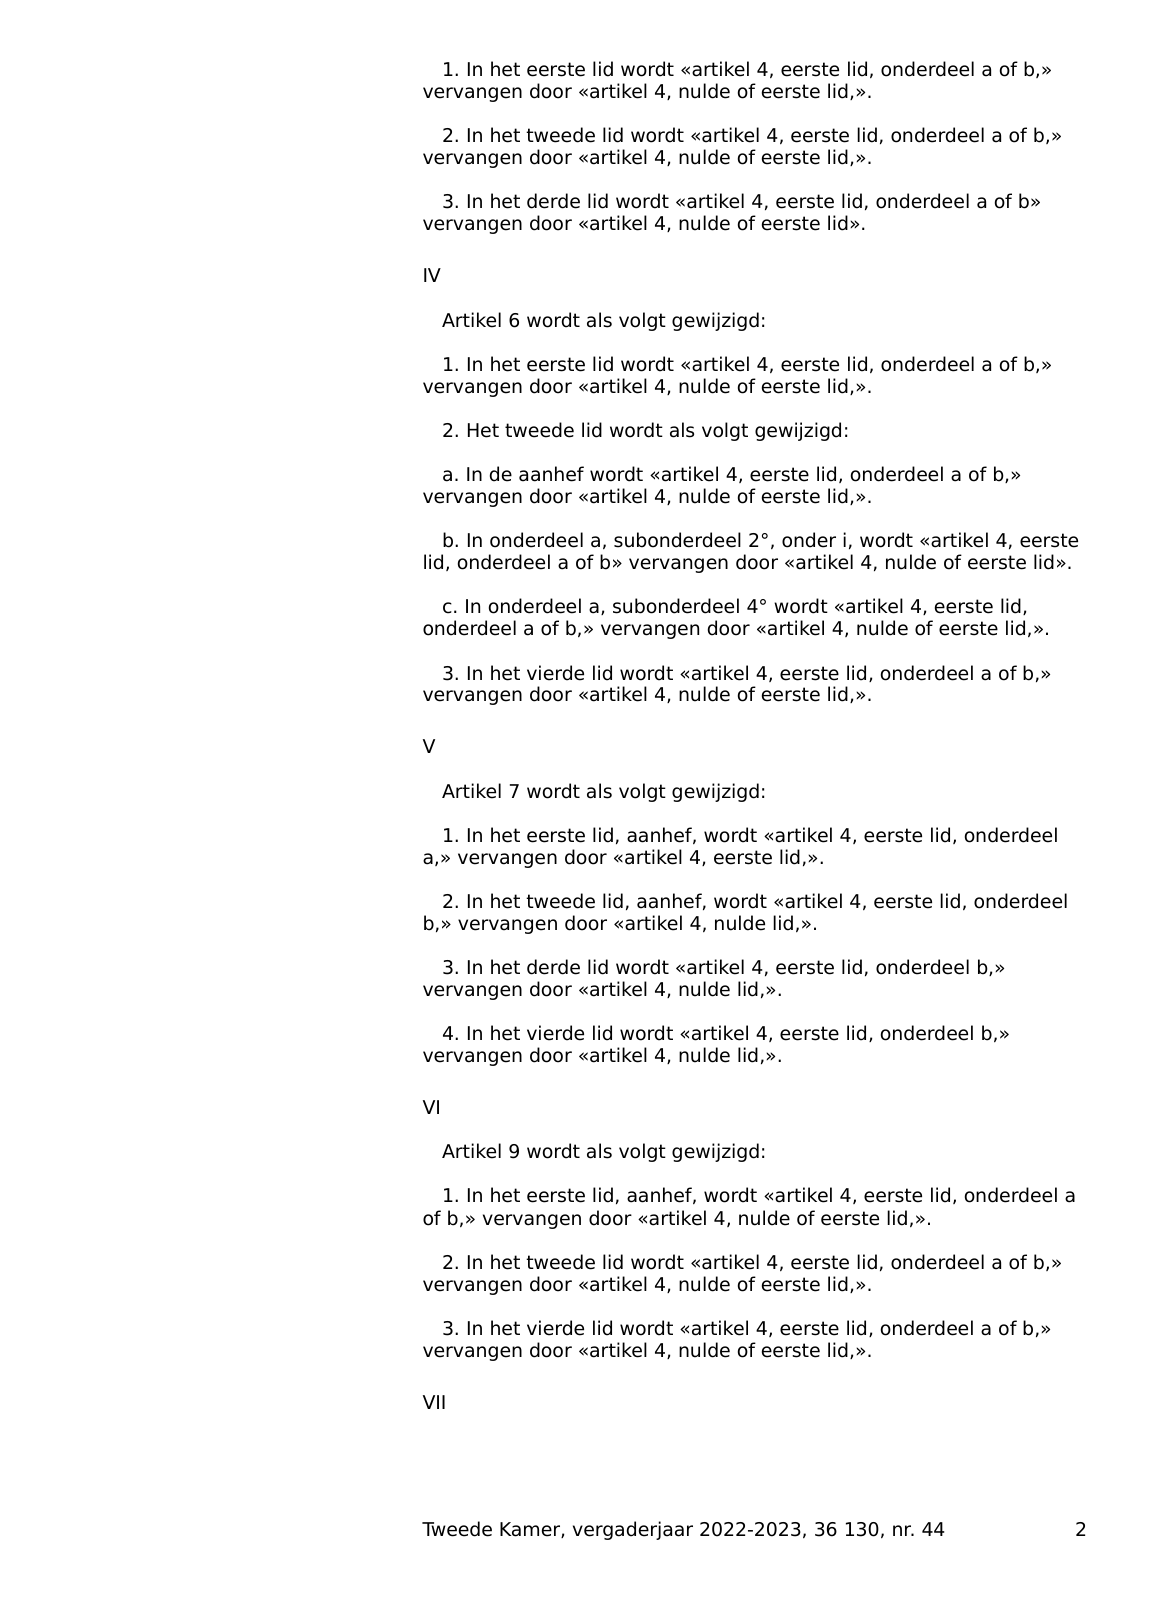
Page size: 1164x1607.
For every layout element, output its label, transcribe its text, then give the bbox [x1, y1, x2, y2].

text 2. In het tweede lid, aanhef, wordt «artikel 4, eerste lid, onderdeel b,» vervangen door «artikel 4, nulde lid,». [422, 891, 1087, 935]
subtitle VI [422, 1097, 1087, 1119]
text 2. Het tweede lid wordt als volgt gewijzigd: [422, 420, 1087, 442]
text 3. In het vierde lid wordt «artikel 4, eerste lid, onderdeel a of b,» vervangen door «artikel 4, nulde of eerste lid,». [422, 662, 1087, 706]
subtitle VII [422, 1392, 1087, 1414]
text a. In de aanhef wordt «artikel 4, eerste lid, onderdeel a of b,» vervangen door «artikel 4, nulde of eerste lid,». [422, 464, 1087, 508]
subtitle V [422, 736, 1087, 758]
text c. In onderdeel a, subonderdeel 4° wordt «artikel 4, eerste lid, onderdeel a of b,» vervangen door «artikel 4, nulde of eerste lid,». [422, 596, 1087, 640]
text Artikel 9 wordt als volgt gewijzigd: [422, 1141, 1087, 1163]
text 1. In het eerste lid, aanhef, wordt «artikel 4, eerste lid, onderdeel a,» vervangen door «artikel 4, eerste lid,». [422, 825, 1087, 869]
text 2. In het tweede lid wordt «artikel 4, eerste lid, onderdeel a of b,» vervangen door «artikel 4, nulde of eerste lid,». [422, 1252, 1087, 1296]
text 3. In het derde lid wordt «artikel 4, eerste lid, onderdeel a of b» vervangen door «artikel 4, nulde of eerste lid». [422, 191, 1087, 235]
text 3. In het vierde lid wordt «artikel 4, eerste lid, onderdeel a of b,» vervangen door «artikel 4, nulde of eerste lid,». [422, 1318, 1087, 1362]
text Artikel 6 wordt als volgt gewijzigd: [422, 309, 1087, 331]
text 2. In het tweede lid wordt «artikel 4, eerste lid, onderdeel a of b,» vervangen door «artikel 4, nulde of eerste lid,». [422, 125, 1087, 169]
text Artikel 7 wordt als volgt gewijzigd: [422, 781, 1087, 802]
text 4. In het vierde lid wordt «artikel 4, eerste lid, onderdeel b,» vervangen door «artikel 4, nulde lid,». [422, 1023, 1087, 1067]
subtitle IV [422, 265, 1087, 287]
text 1. In het eerste lid, aanhef, wordt «artikel 4, eerste lid, onderdeel a of b,» vervangen door «artikel 4, nulde of eerste lid,». [422, 1185, 1087, 1229]
text 1. In het eerste lid wordt «artikel 4, eerste lid, onderdeel a of b,» vervangen door «artikel 4, nulde of eerste lid,». [422, 59, 1087, 103]
text b. In onderdeel a, subonderdeel 2°, onder i, wordt «artikel 4, eerste lid, onderdeel a of b» vervangen door «artikel 4, nulde of eerste lid». [422, 530, 1087, 574]
text 1. In het eerste lid wordt «artikel 4, eerste lid, onderdeel a of b,» vervangen door «artikel 4, nulde of eerste lid,». [422, 354, 1087, 398]
text 3. In het derde lid wordt «artikel 4, eerste lid, onderdeel b,» vervangen door «artikel 4, nulde lid,». [422, 957, 1087, 1001]
